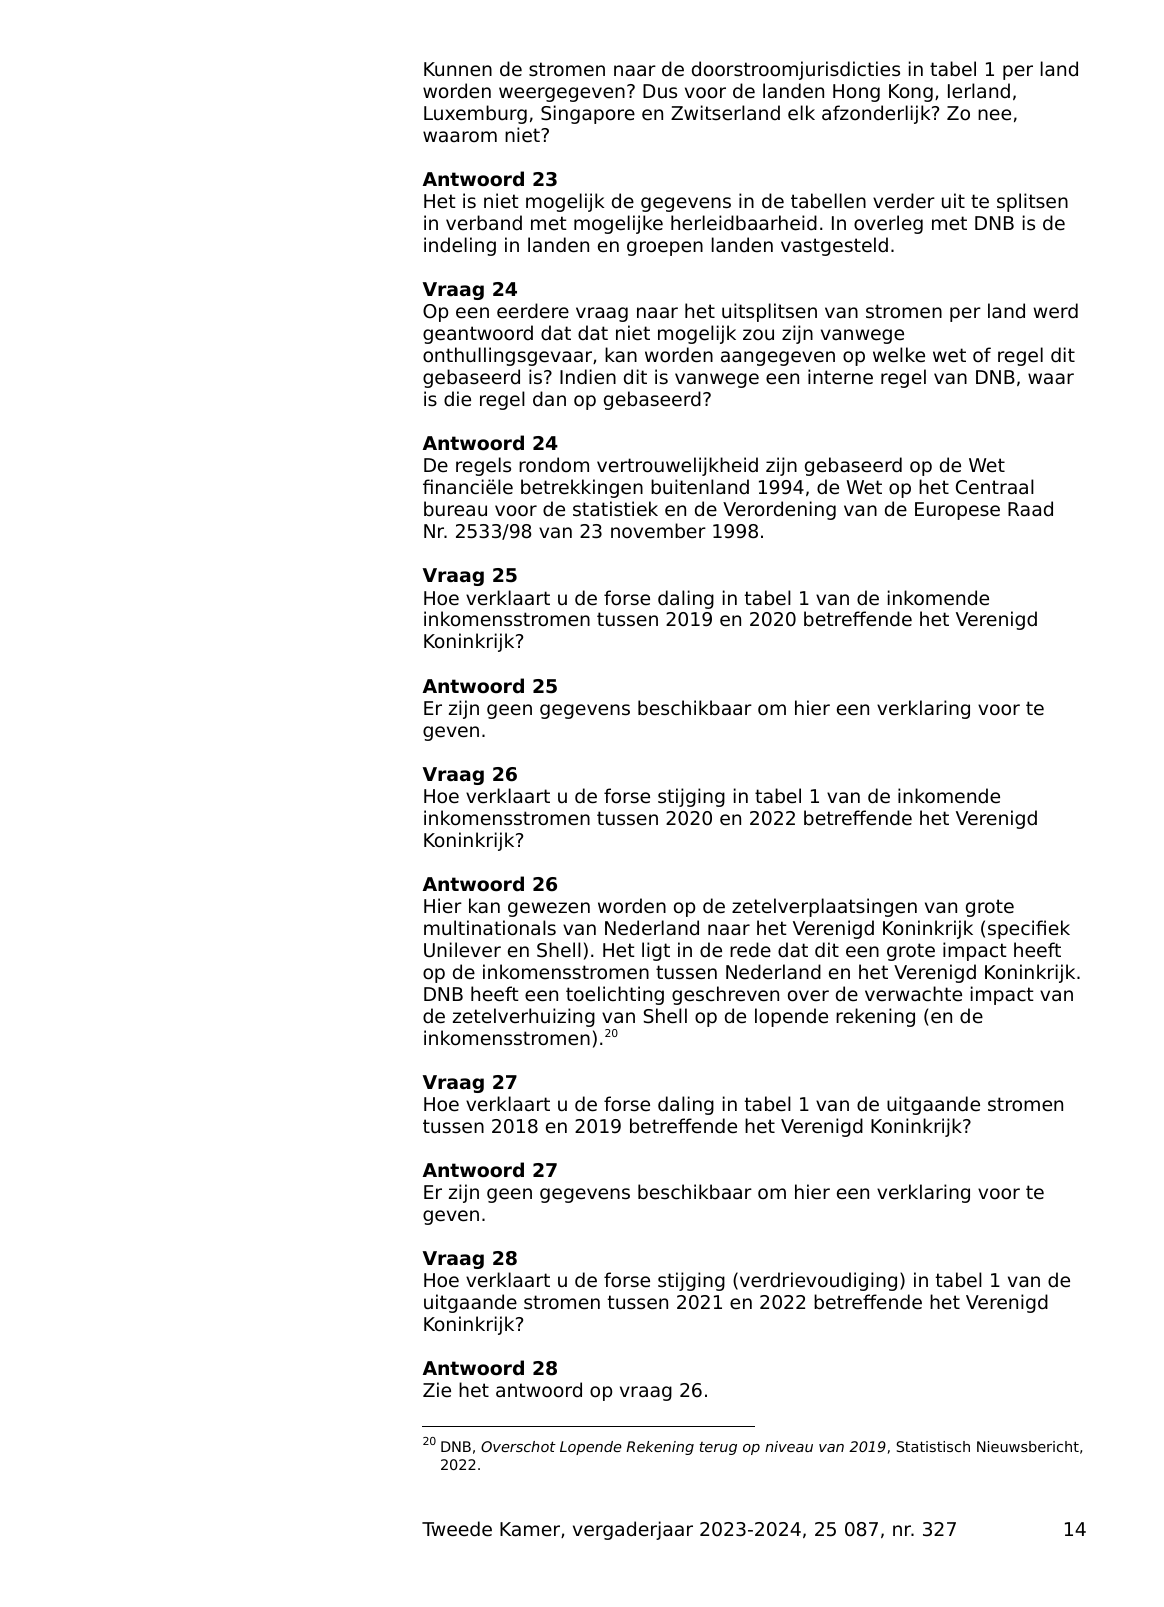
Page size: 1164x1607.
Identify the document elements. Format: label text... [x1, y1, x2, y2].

text Antwoord 26 [422, 874, 1087, 896]
text Hier kan gewezen worden op de zetelverplaatsingen van grote multinationals van Nederland naar het Verenigd Koninkrijk (specifiek Unilever en Shell). Het ligt in de rede dat dit een grote impact heeft op de inkomensstromen tussen Nederland en het Verenigd Koninkrijk. DNB heeft een toelichting geschreven over de verwachte impact van de zetelverhuizing van Shell op de lopende rekening (en de inkomensstromen). [422, 896, 1087, 1049]
text Kunnen de stromen naar de doorstroomjurisdicties in tabel 1 per land worden weergegeven? Dus voor de landen Hong Kong, Ierland, Luxemburg, Singapore en Zwitserland elk afzonderlijk? Zo nee, waarom niet? [422, 59, 1087, 147]
text Op een eerdere vraag naar het uitsplitsen van stromen per land werd geantwoord dat dat niet mogelijk zou zijn vanwege onthullingsgevaar, kan worden aangegeven op welke wet of regel dit gebaseerd is? Indien dit is vanwege een interne regel van DNB, waar is die regel dan op gebaseerd? [422, 301, 1087, 411]
text Er zijn geen gegevens beschikbaar om hier een verklaring voor te geven. [422, 697, 1087, 741]
text De regels rondom vertrouwelijkheid zijn gebaseerd op de Wet financiële betrekkingen buitenland 1994, de Wet op het Centraal bureau voor de statistiek en de Verordening van de Europese Raad Nr. 2533/98 van 23 november 1998. [422, 455, 1087, 543]
text Antwoord 24 [422, 433, 1087, 455]
text Vraag 24 [422, 279, 1087, 301]
text Antwoord 25 [422, 676, 1087, 697]
text Antwoord 28 [422, 1358, 1087, 1380]
text Hoe verklaart u de forse daling in tabel 1 van de uitgaande stromen tussen 2018 en 2019 betreffende het Verenigd Koninkrijk? [422, 1094, 1087, 1138]
text Hoe verklaart u de forse daling in tabel 1 van de inkomende inkomensstromen tussen 2019 en 2020 betreffende het Verenigd Koninkrijk? [422, 587, 1087, 653]
text Vraag 26 [422, 764, 1087, 786]
text Antwoord 23 [422, 169, 1087, 191]
text Het is niet mogelijk de gegevens in de tabellen verder uit te splitsen in verband met mogelijke herleidbaarheid. In overleg met DNB is de indeling in landen en groepen landen vastgesteld. [422, 191, 1087, 257]
text Hoe verklaart u de forse stijging (verdrievoudiging) in tabel 1 van de uitgaande stromen tussen 2021 en 2022 betreffende het Verenigd Koninkrijk? [422, 1270, 1087, 1336]
text Er zijn geen gegevens beschikbaar om hier een verklaring voor te geven. [422, 1182, 1087, 1226]
text Vraag 27 [422, 1072, 1087, 1094]
text Zie het antwoord op vraag 26. [422, 1380, 1087, 1402]
text Vraag 25 [422, 565, 1087, 587]
text Vraag 28 [422, 1248, 1087, 1270]
text Hoe verklaart u de forse stijging in tabel 1 van de inkomende inkomensstromen tussen 2020 en 2022 betreffende het Verenigd Koninkrijk? [422, 786, 1087, 852]
text Antwoord 27 [422, 1160, 1087, 1182]
text DNB, Overschot Lopende Rekening terug op niveau van 2019, Statistisch Nieuwsbericht, 2022. [422, 1435, 1087, 1474]
